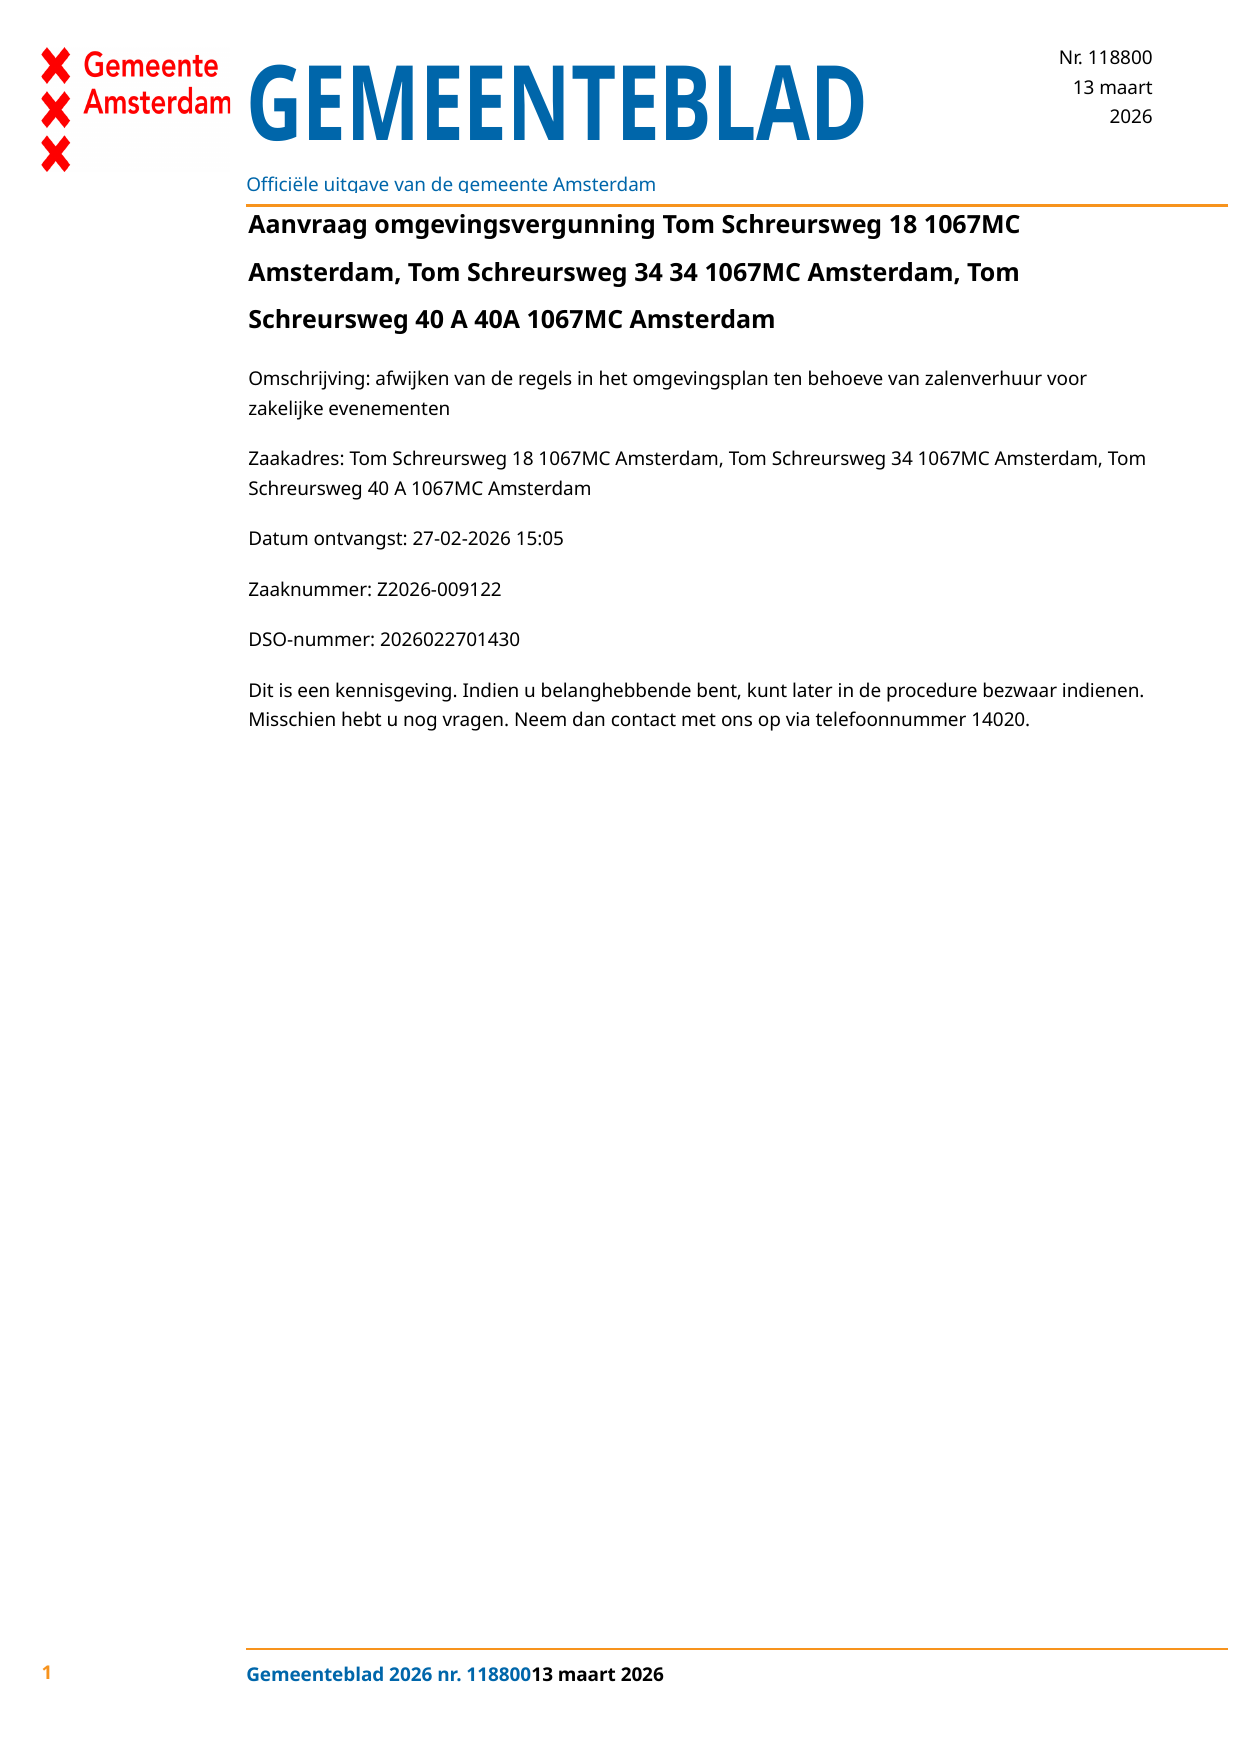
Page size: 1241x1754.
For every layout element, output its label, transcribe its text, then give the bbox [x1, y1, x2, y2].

text Omschrijving: afwijken van de regels in het omgevingsplan ten behoeve van zalenverhuur voor zakelijke evenementen [248, 366, 1152, 421]
text Zaakadres: Tom Schreursweg 18 1067MC Amsterdam, Tom Schreursweg 34 1067MC Amsterdam, Tom Schreursweg 40 A 1067MC Amsterdam [248, 446, 1152, 501]
text DSO-nummer: 2026022701430 [248, 626, 1152, 652]
text Zaaknummer: Z2026-009122 [248, 576, 1152, 602]
text Dit is een kennisgeving. Indien u belanghebbende bent, kunt later in de procedure bezwaar indienen. Misschien hebt u nog vragen. Neem dan contact met ons op via telefoonnummer 14020. [248, 677, 1152, 732]
picture [41, 47, 231, 172]
text Aanvraag omgevingsvergunning Tom Schreursweg 18 1067MC Amsterdam, Tom Schreursweg 34 34 1067MC Amsterdam, Tom Schreursweg 40 A 40A 1067MC Amsterdam [248, 207, 1152, 336]
text Datum ontvangst: 27-02-2026 15:05 [248, 526, 1152, 551]
